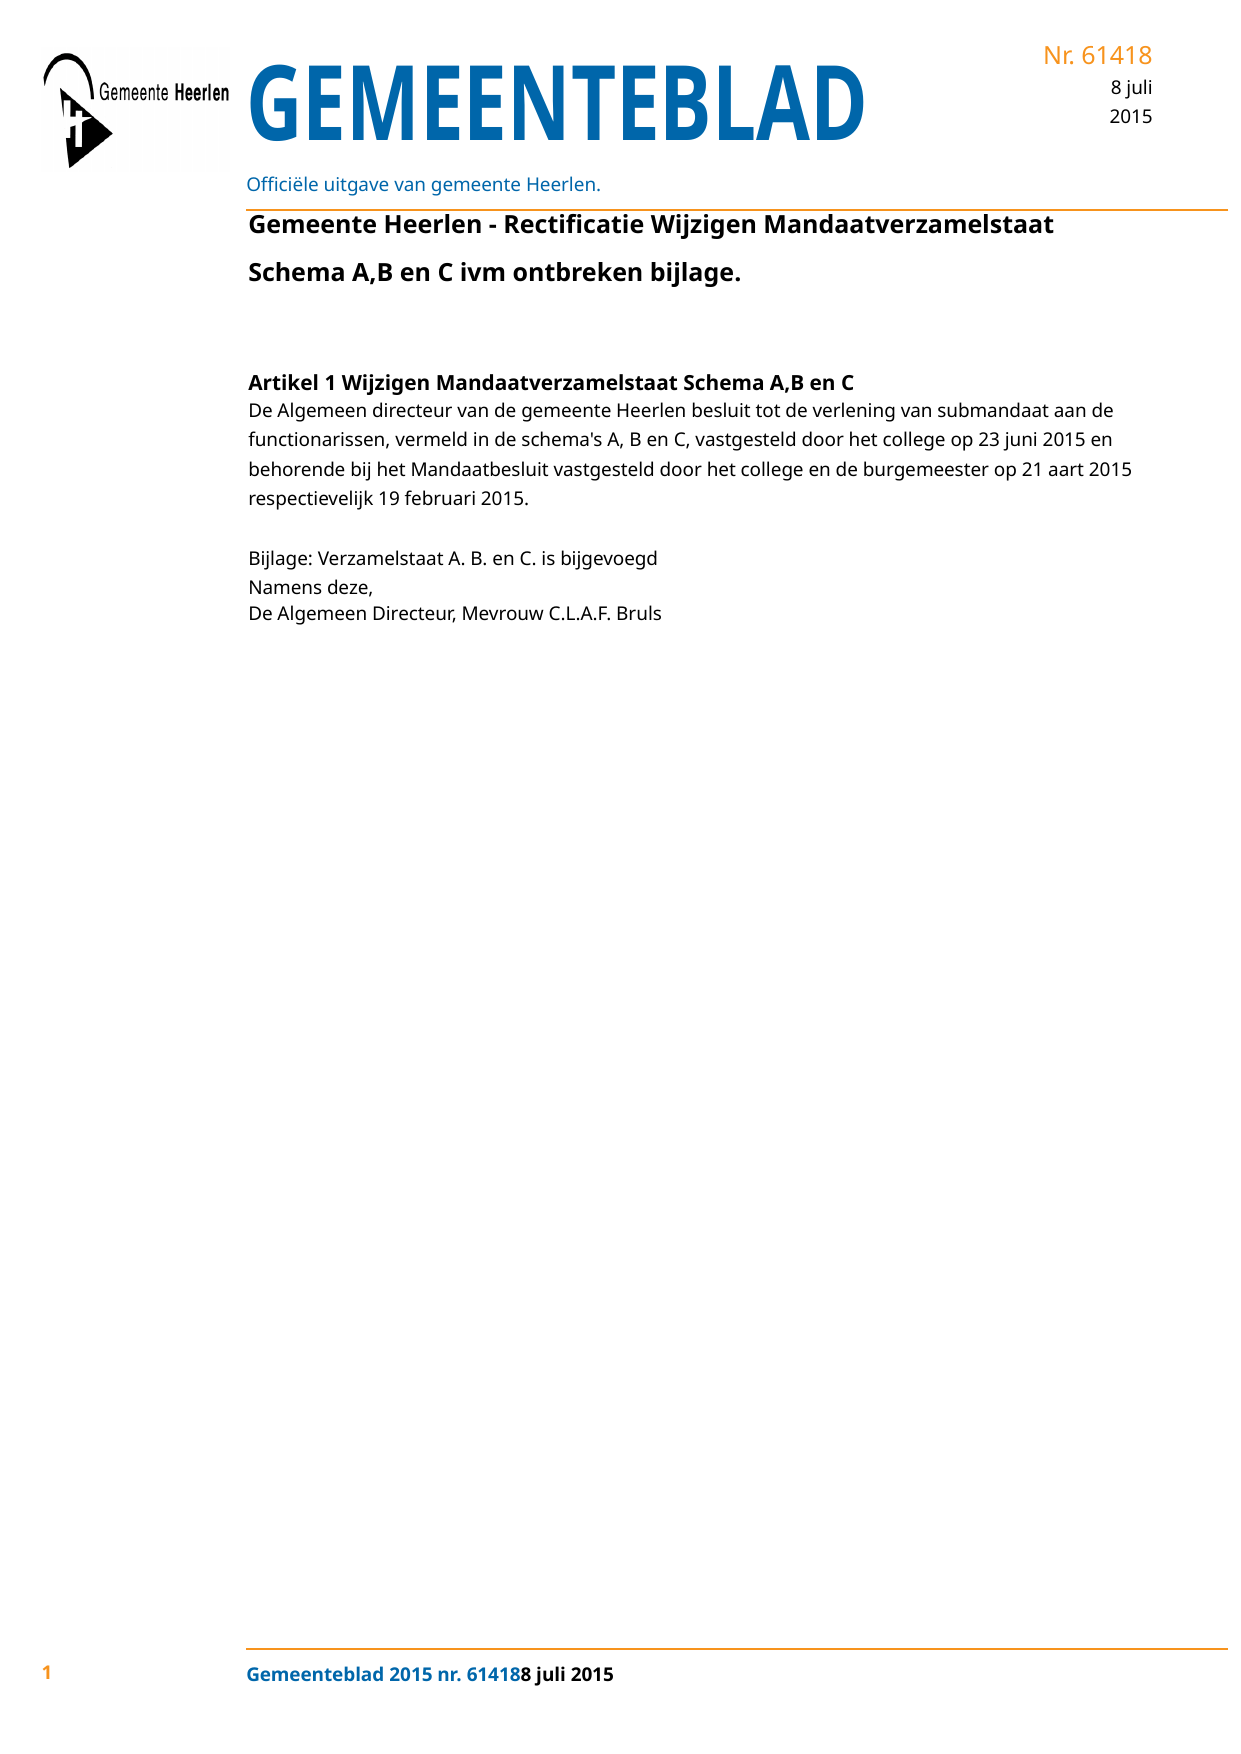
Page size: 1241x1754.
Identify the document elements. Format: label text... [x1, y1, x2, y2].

picture [41, 47, 231, 172]
text Gemeente Heerlen - Rectificatie Wijzigen Mandaatverzamelstaat Schema A,B en C ivm ontbreken bijlage. [248, 211, 1152, 288]
text De Algemeen Directeur, Mevrouw C.L.A.F. Bruls [248, 600, 1152, 626]
text De Algemeen directeur van de gemeente Heerlen besluit tot de verlening van submandaat aan de functionarissen, vermeld in de schema's A, B en C, vastgesteld door het college op 23 juni 2015 en behorende bij het Mandaatbesluit vastgesteld door het college en de burgemeester op 21 aart 2015 respectievelijk 19 februari 2015. [248, 397, 1152, 511]
text Artikel 1 Wijzigen Mandaatverzamelstaat Schema A,B en C [248, 368, 1152, 397]
text Namens deze, [248, 574, 1152, 600]
text Bijlage: Verzamelstaat A. B. en C. is bijgevoegd [248, 545, 1152, 570]
